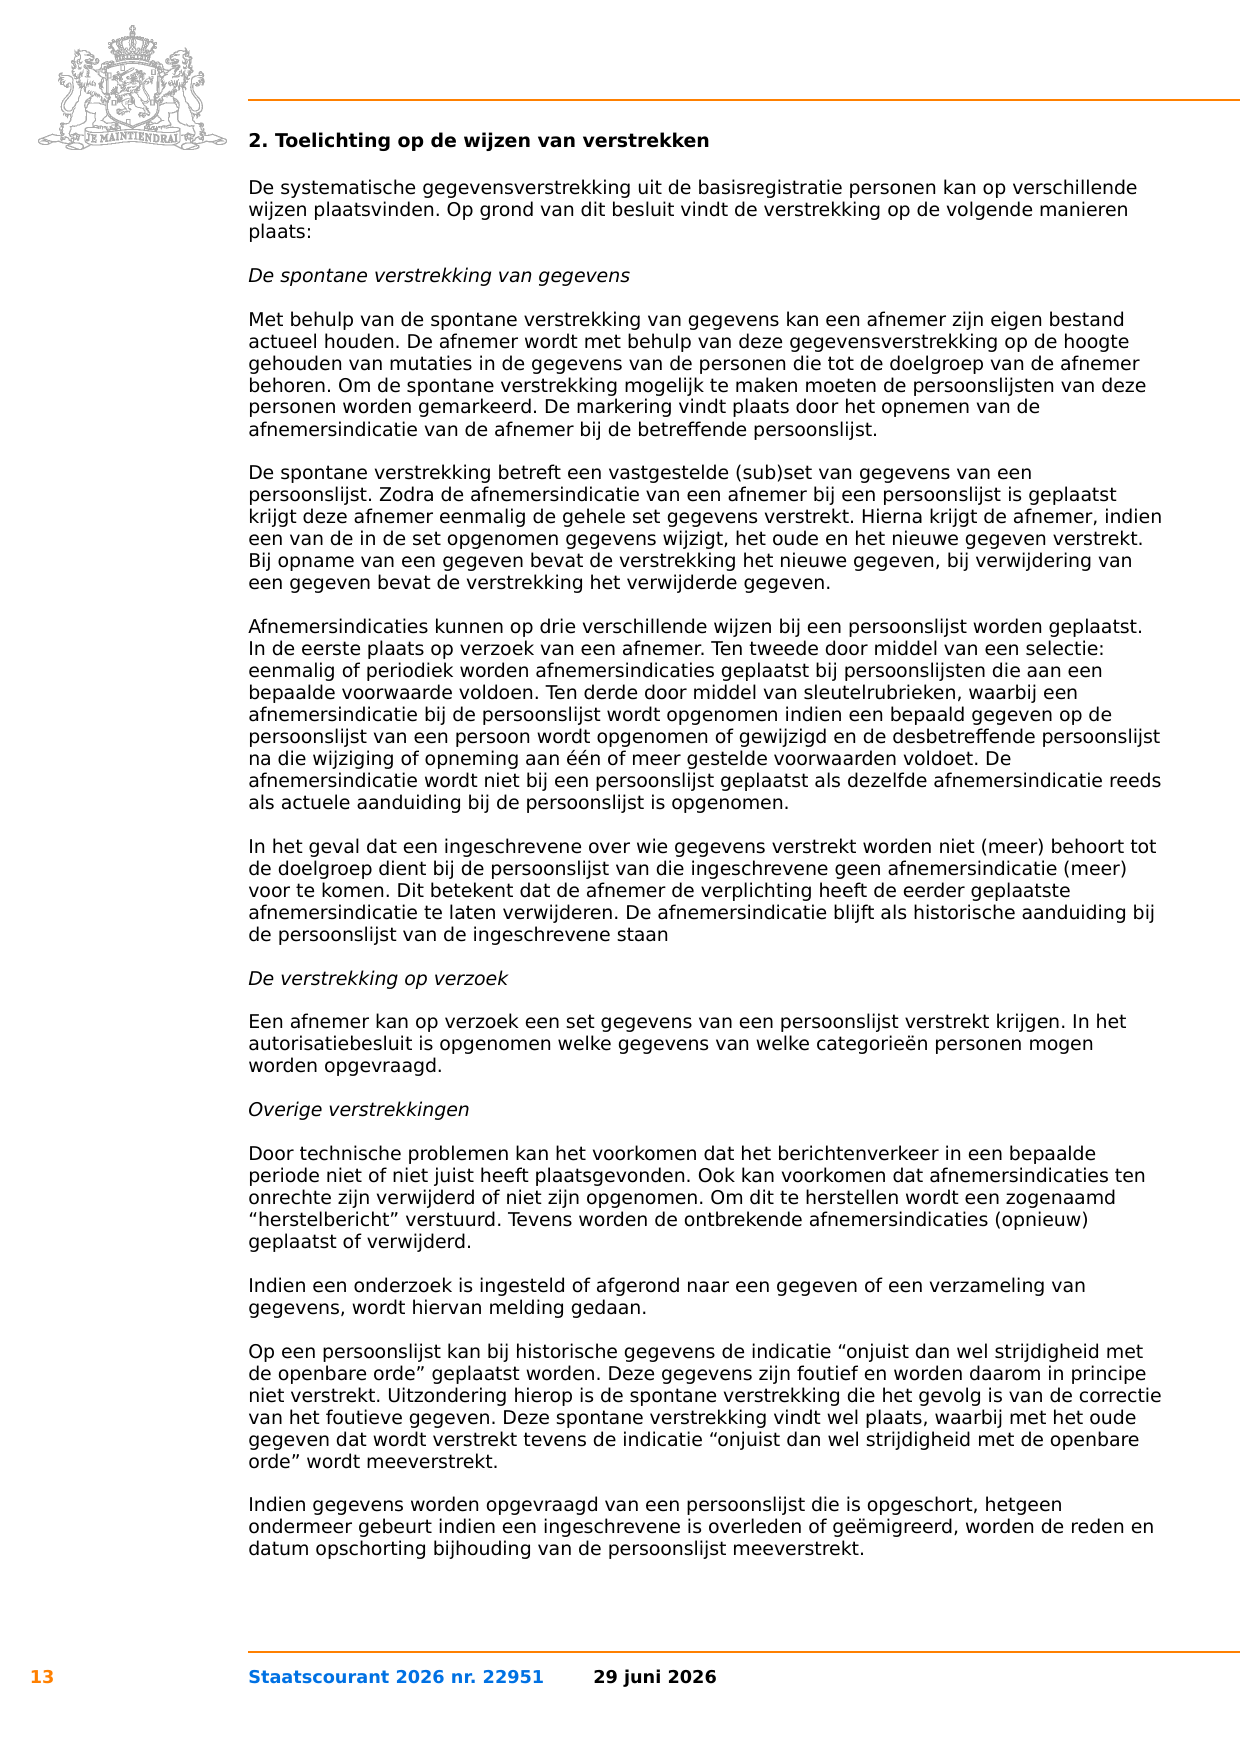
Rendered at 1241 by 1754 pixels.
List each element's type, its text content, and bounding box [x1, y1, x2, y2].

subtitle De spontane verstrekking van gegevens [248, 265, 1163, 287]
text Door technische problemen kan het voorkomen dat het berichtenverkeer in een bepaalde periode niet of niet juist heeft plaatsgevonden. Ook kan voorkomen dat afnemersindicaties ten onrechte zijn verwijderd of niet zijn opgenomen. Om dit te herstellen wordt een zogenaamd “herstelbericht” verstuurd. Tevens worden de ontbrekende afnemersindicaties (opnieuw) geplaatst of verwijderd. [248, 1143, 1163, 1253]
subtitle Overige verstrekkingen [248, 1099, 1163, 1121]
text Op een persoonslijst kan bij historische gegevens de indicatie “onjuist dan wel strijdigheid met de openbare orde” geplaatst worden. Deze gegevens zijn foutief en worden daarom in principe niet verstrekt. Uitzondering hierop is de spontane verstrekking die het gevolg is van de correctie van het foutieve gegeven. Deze spontane verstrekking vindt wel plaats, waarbij met het oude gegeven dat wordt verstrekt tevens de indicatie “onjuist dan wel strijdigheid met de openbare orde” wordt meeverstrekt. [248, 1341, 1163, 1472]
text Indien gegevens worden opgevraagd van een persoonslijst die is opgeschort, hetgeen ondermeer gebeurt indien een ingeschrevene is overleden of geëmigreerd, worden de reden en datum opschorting bijhouding van de persoonslijst meeverstrekt. [248, 1494, 1163, 1560]
text Afnemersindicaties kunnen op drie verschillende wijzen bij een persoonslijst worden geplaatst. In de eerste plaats op verzoek van een afnemer. Ten tweede door middel van een selectie: eenmalig of periodiek worden afnemersindicaties geplaatst bij persoonslijsten die aan een bepaalde voorwaarde voldoen. Ten derde door middel van sleutelrubrieken, waarbij een afnemersindicatie bij de persoonslijst wordt opgenomen indien een bepaald gegeven op de persoonslijst van een persoon wordt opgenomen of gewijzigd en de desbetreffende persoonslijst na die wijziging of opneming aan één of meer gestelde voorwaarden voldoet. De afnemersindicatie wordt niet bij een persoonslijst geplaatst als dezelfde afnemersindicatie reeds als actuele aanduiding bij de persoonslijst is opgenomen. [248, 616, 1163, 814]
text De spontane verstrekking betreft een vastgestelde (sub)set van gegevens van een persoonslijst. Zodra de afnemersindicatie van een afnemer bij een persoonslijst is geplaatst krijgt deze afnemer eenmalig de gehele set gegevens verstrekt. Hierna krijgt de afnemer, indien een van de in de set opgenomen gegevens wijzigt, het oude en het nieuwe gegeven verstrekt. Bij opname van een gegeven bevat de verstrekking het nieuwe gegeven, bij verwijdering van een gegeven bevat de verstrekking het verwijderde gegeven. [248, 462, 1163, 594]
text Met behulp van de spontane verstrekking van gegevens kan een afnemer zijn eigen bestand actueel houden. De afnemer wordt met behulp van deze gegevensverstrekking op de hoogte gehouden van mutaties in de gegevens van de personen die tot de doelgroep van de afnemer behoren. Om de spontane verstrekking mogelijk te maken moeten de persoonslijsten van deze personen worden gemarkeerd. De markering vindt plaats door het opnemen van de afnemersindicatie van de afnemer bij de betreffende persoonslijst. [248, 308, 1163, 440]
text Indien een onderzoek is ingesteld of afgerond naar een gegeven of een verzameling van gegevens, wordt hiervan melding gedaan. [248, 1275, 1163, 1319]
subtitle 2. Toelichting op de wijzen van verstrekken [248, 130, 1163, 152]
subtitle De verstrekking op verzoek [248, 967, 1163, 989]
picture [38, 25, 227, 150]
text De systematische gegevensverstrekking uit de basisregistratie personen kan op verschillende wijzen plaatsvinden. Op grond van dit besluit vindt de verstrekking op de volgende manieren plaats: [248, 177, 1163, 243]
text Een afnemer kan op verzoek een set gegevens van een persoonslijst verstrekt krijgen. In het autorisatiebesluit is opgenomen welke gegevens van welke categorieën personen mogen worden opgevraagd. [248, 1011, 1163, 1077]
text In het geval dat een ingeschrevene over wie gegevens verstrekt worden niet (meer) behoort tot de doelgroep dient bij de persoonslijst van die ingeschrevene geen afnemersindicatie (meer) voor te komen. Dit betekent dat de afnemer de verplichting heeft de eerder geplaatste afnemersindicatie te laten verwijderen. De afnemersindicatie blijft als historische aanduiding bij de persoonslijst van de ingeschrevene staan [248, 836, 1163, 946]
